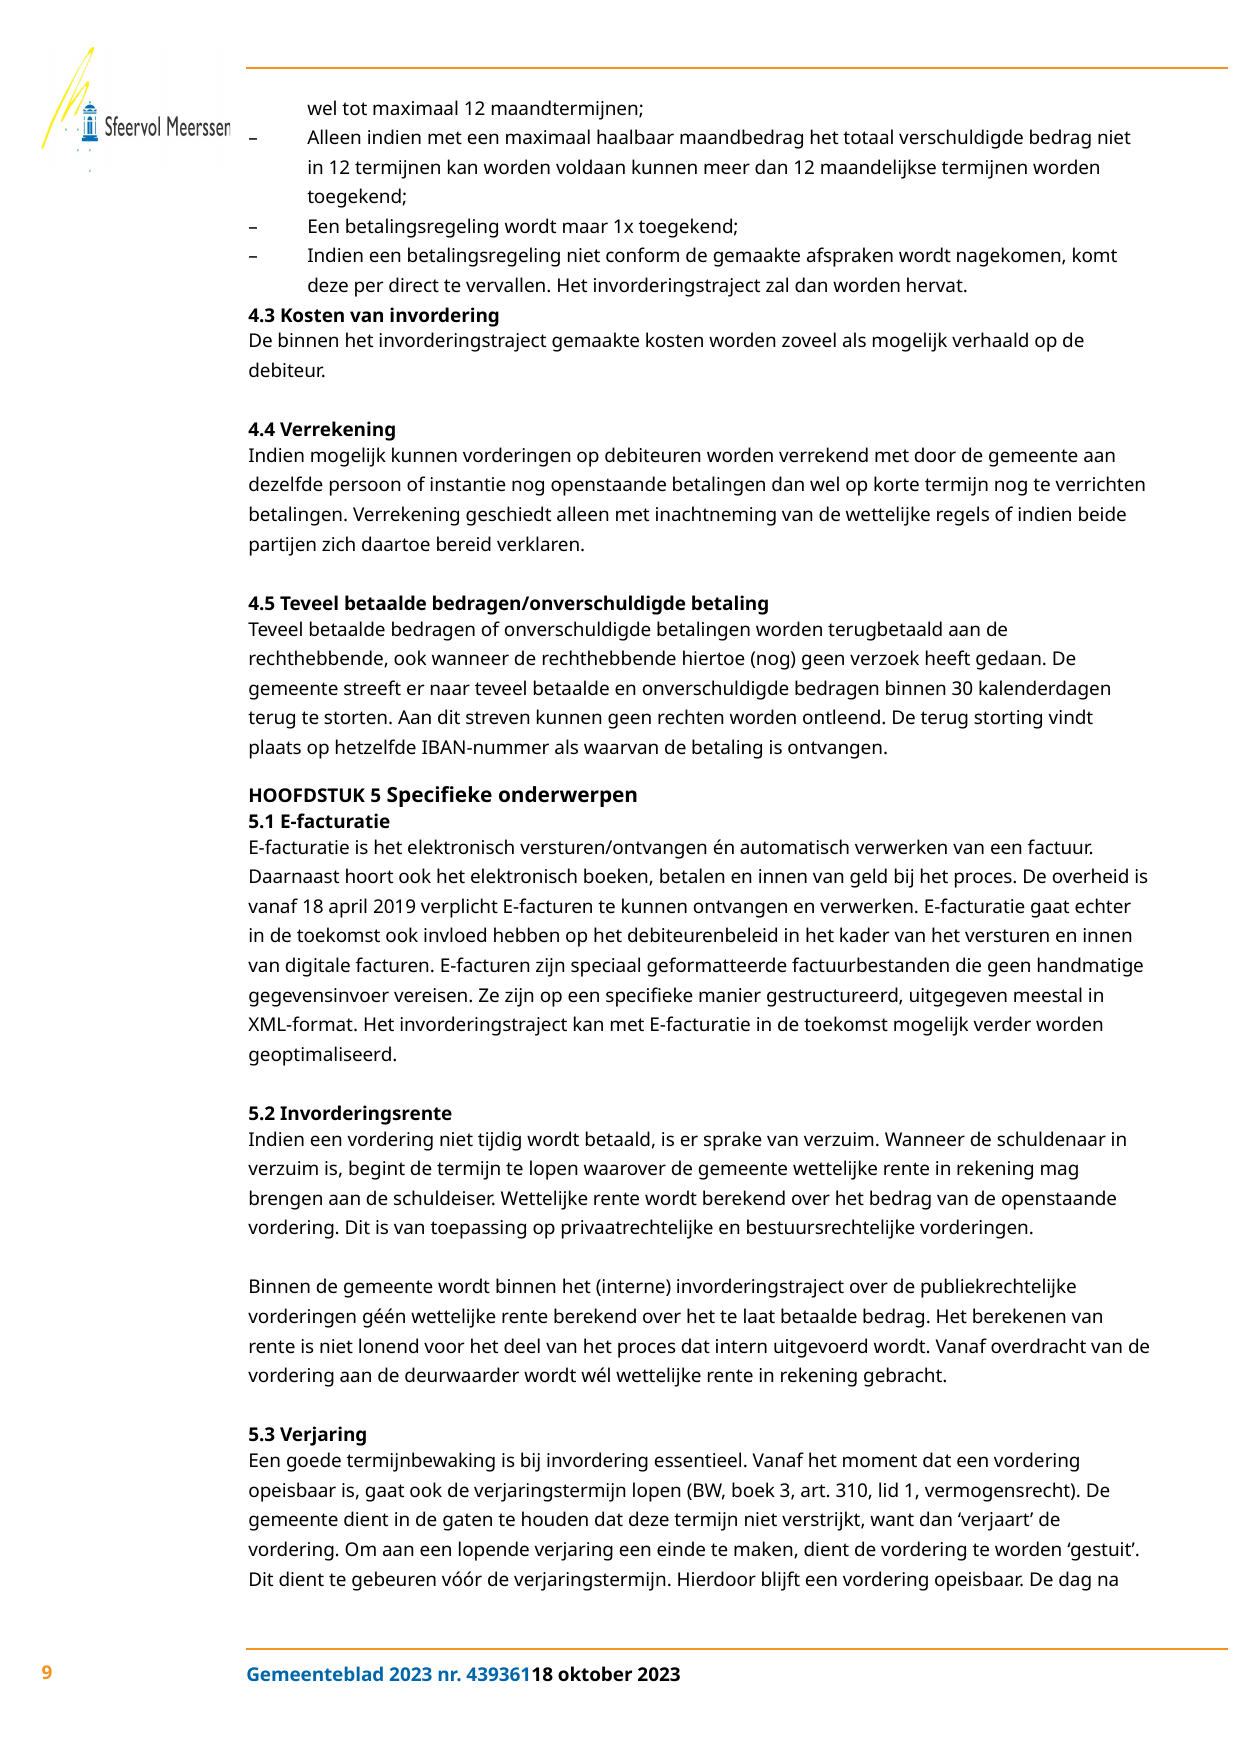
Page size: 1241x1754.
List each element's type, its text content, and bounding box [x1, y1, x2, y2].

text 4.3 Kosten van invordering [248, 302, 1152, 328]
text Een goede termijnbewaking is bij invordering essentieel. Vanaf het moment dat een vordering opeisbaar is, gaat ook de verjaringstermijn lopen (BW, boek 3, art. 310, lid 1, vermogensrecht). De gemeente dient in de gaten te houden dat deze termijn niet verstrijkt, want dan ‘verjaart’ de vordering. Om aan een lopende verjaring een einde te maken, dient de vordering te worden ‘gestuit’. Dit dient te gebeuren vóór de verjaringstermijn. Hierdoor blijft een vordering opeisbaar. De dag na [248, 1447, 1152, 1591]
text 5.2 Invorderingsrente [248, 1100, 1152, 1126]
list Een betalingsregeling wordt maar 1x toegekend; [248, 213, 1152, 239]
text 5.3 Verjaring [248, 1422, 1152, 1447]
list Alleen indien met een maximaal haalbaar maandbedrag het totaal verschuldigde bedrag niet in 12 termijnen kan worden voldaan kunnen meer dan 12 maandelijkse termijnen worden toegekend; [248, 124, 1152, 209]
list wel tot maximaal 12 maandtermijnen; [248, 95, 1152, 121]
text 4.5 Teveel betaalde bedragen/onverschuldigde betaling [248, 590, 1152, 616]
text Binnen de gemeente wordt binnen het (interne) invorderingstraject over de publiekrechtelijke vorderingen géén wettelijke rente berekend over het te laat betaalde bedrag. Het berekenen van rente is niet lonend voor het deel van het proces dat intern uitgevoerd wordt. Vanaf overdracht van de vordering aan de deurwaarder wordt wél wettelijke rente in rekening gebracht. [248, 1274, 1152, 1388]
text Teveel betaalde bedragen of onverschuldigde betalingen worden terugbetaald aan de rechthebbende, ook wanneer de rechthebbende hiertoe (nog) geen verzoek heeft gedaan. De gemeente streeft er naar teveel betaalde en onverschuldigde bedragen binnen 30 kalenderdagen terug te storten. Aan dit streven kunnen geen rechten worden ontleend. De terug storting vindt plaats op hetzelfde IBAN-nummer als waarvan de betaling is ontvangen. [248, 616, 1152, 760]
text 4.4 Verrekening [248, 416, 1152, 442]
text HOOFDSTUK 5 Specifieke onderwerpen [248, 780, 1152, 808]
text Indien een vordering niet tijdig wordt betaald, is er sprake van verzuim. Wanneer de schuldenaar in verzuim is, begint de termijn te lopen waarover de gemeente wettelijke rente in rekening mag brengen aan de schuldeiser. Wettelijke rente wordt berekend over het bedrag van de openstaande vordering. Dit is van toepassing op privaatrechtelijke en bestuursrechtelijke vorderingen. [248, 1126, 1152, 1240]
list Indien een betalingsregeling niet conform de gemaakte afspraken wordt nagekomen, komt deze per direct te vervallen. Het invorderingstraject zal dan worden hervat. [248, 243, 1152, 298]
text E-facturatie is het elektronisch versturen/ontvangen én automatisch verwerken van een factuur. Daarnaast hoort ook het elektronisch boeken, betalen en innen van geld bij het proces. De overheid is vanaf 18 april 2019 verplicht E-facturen te kunnen ontvangen en verwerken. E-facturatie gaat echter in de toekomst ook invloed hebben op het debiteurenbeleid in het kader van het versturen en innen van digitale facturen. E-facturen zijn speciaal geformatteerde factuurbestanden die geen handmatige gegevensinvoer vereisen. Ze zijn op een specifieke manier gestructureerd, uitgegeven meestal in XML-format. Het invorderingstraject kan met E-facturatie in de toekomst mogelijk verder worden geoptimaliseerd. [248, 834, 1152, 1067]
text 5.1 E-facturatie [248, 808, 1152, 834]
text De binnen het invorderingstraject gemaakte kosten worden zoveel als mogelijk verhaald op de debiteur. [248, 328, 1152, 383]
picture [41, 47, 231, 172]
text Indien mogelijk kunnen vorderingen op debiteuren worden verrekend met door de gemeente aan dezelfde persoon of instantie nog openstaande betalingen dan wel op korte termijn nog te verrichten betalingen. Verrekening geschiedt alleen met inachtneming van de wettelijke regels of indien beide partijen zich daartoe bereid verklaren. [248, 442, 1152, 557]
